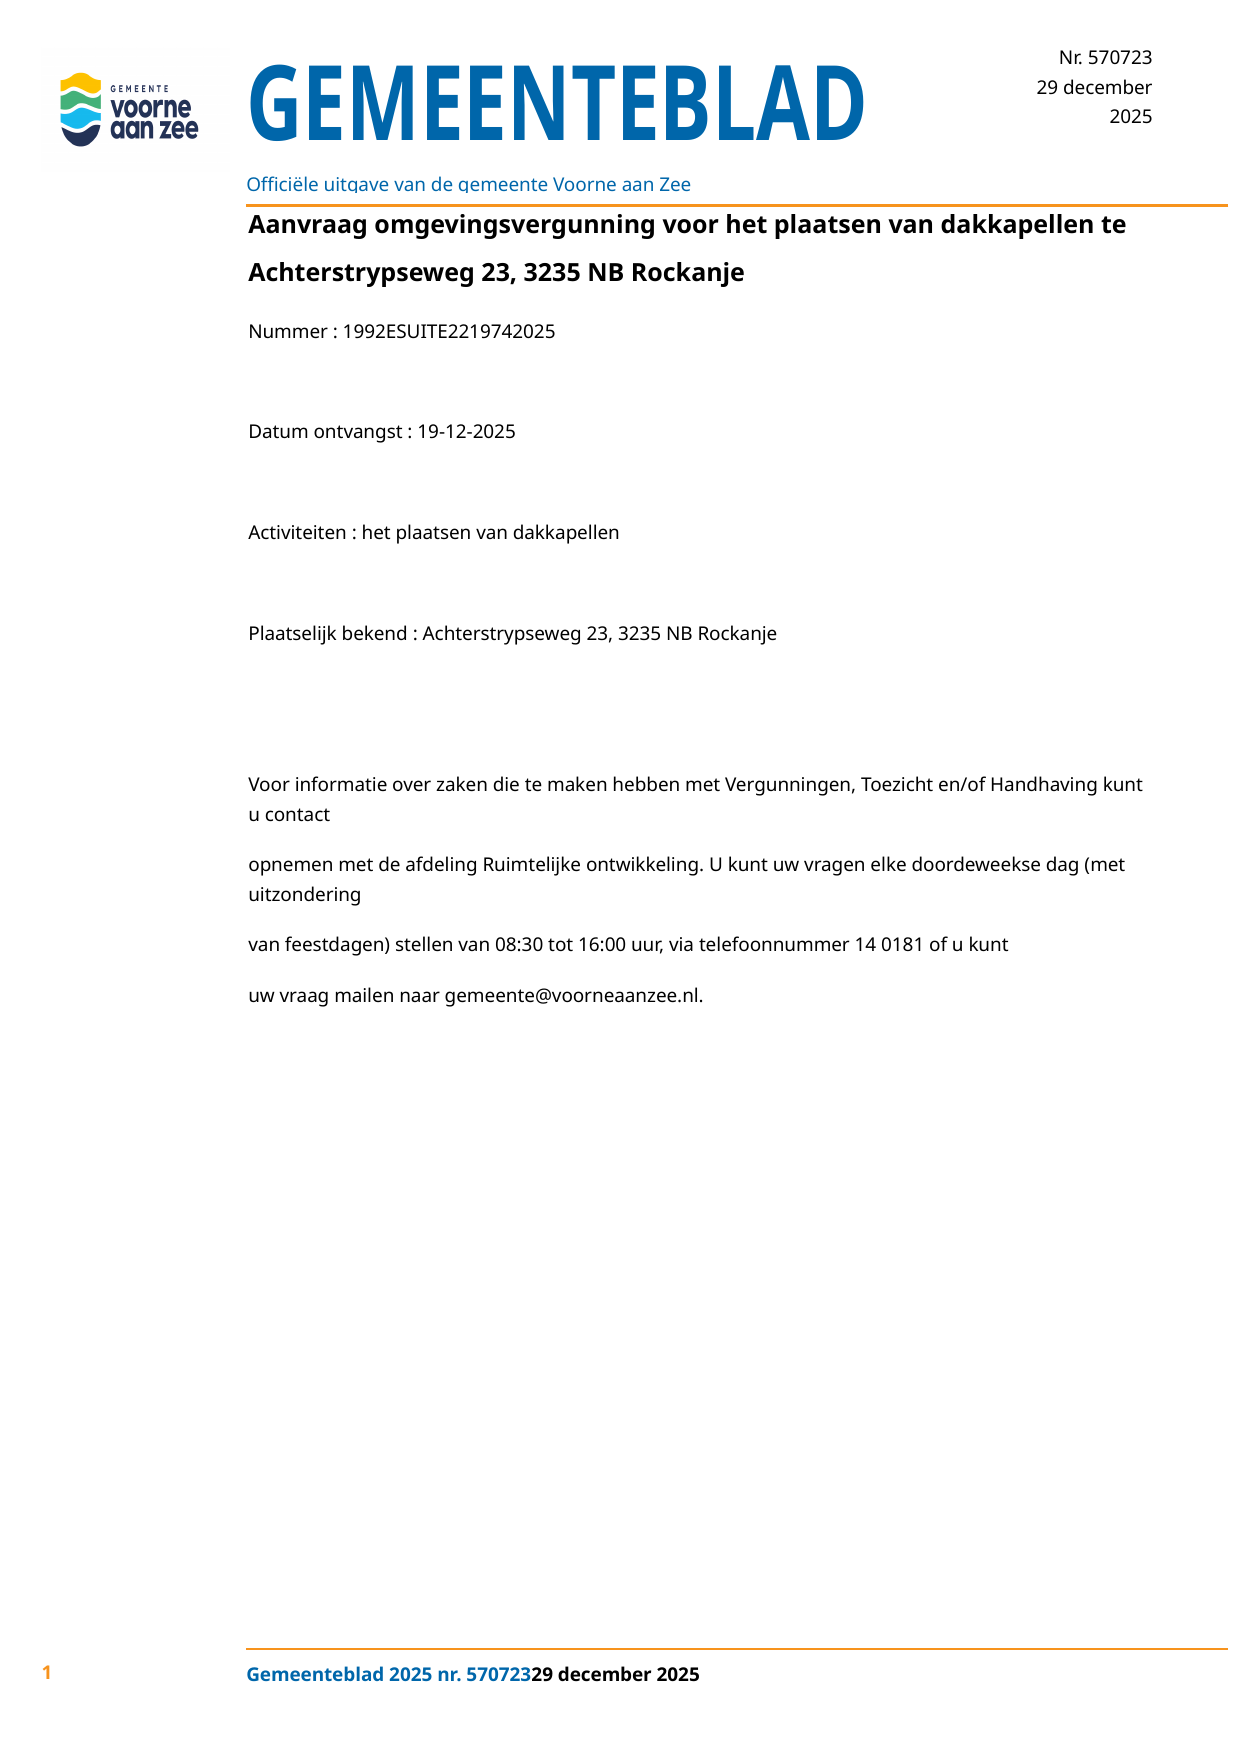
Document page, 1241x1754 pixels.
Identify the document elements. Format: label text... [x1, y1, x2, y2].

text Datum ontvangst : 19-12-2025 [248, 419, 1152, 444]
text uw vraag mailen naar gemeente@voorneaanzee.nl. [248, 982, 1152, 1008]
text van feestdagen) stellen van 08:30 tot 16:00 uur, via telefoonnummer 14 0181 of u kunt [248, 932, 1152, 957]
text Plaatselijk bekend : Achterstrypseweg 23, 3235 NB Rockanje [248, 620, 1152, 646]
text opnemen met de afdeling Ruimtelijke ontwikkeling. U kunt uw vragen elke doordeweekse dag (met uitzondering [248, 852, 1152, 907]
picture [41, 47, 231, 172]
text Aanvraag omgevingsvergunning voor het plaatsen van dakkapellen te Achterstrypseweg 23, 3235 NB Rockanje [248, 207, 1152, 288]
text Voor informatie over zaken die te maken hebben met Vergunningen, Toezicht en/of Handhaving kunt u contact [248, 772, 1152, 827]
text Nummer : 1992ESUITE2219742025 [248, 318, 1152, 344]
text Activiteiten : het plaatsen van dakkapellen [248, 519, 1152, 545]
